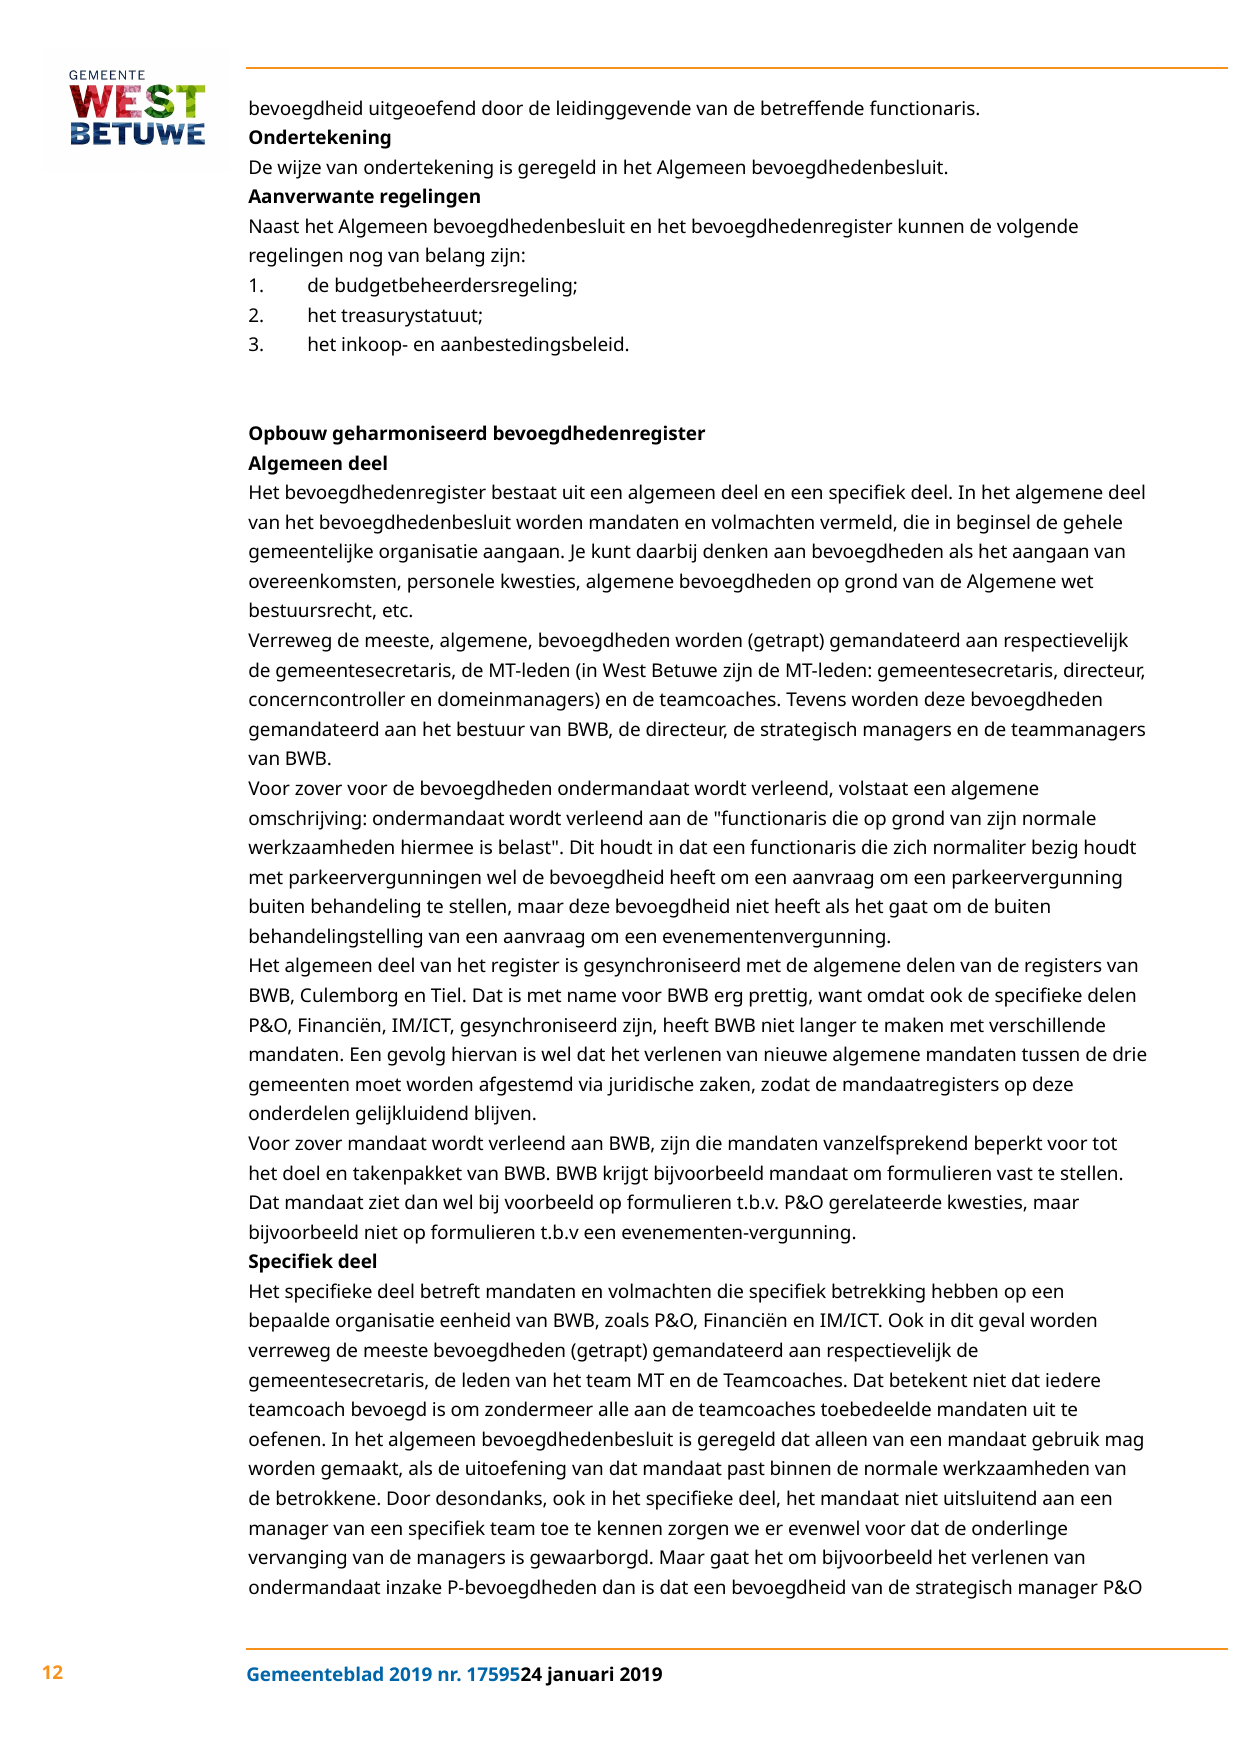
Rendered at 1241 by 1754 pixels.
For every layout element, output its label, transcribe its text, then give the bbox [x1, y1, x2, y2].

text Aanverwante regelingen [248, 183, 1152, 209]
text Opbouw geharmoniseerd bevoegdhedenregister [248, 420, 1152, 446]
text Het specifieke deel betreft mandaten en volmachten die specifiek betrekking hebben op een bepaalde organisatie eenheid van BWB, zoals P&O, Financiën en IM/ICT. Ook in dit geval worden verreweg de meeste bevoegdheden (getrapt) gemandateerd aan respectievelijk de gemeentesecretaris, de leden van het team MT en de Teamcoaches. Dat betekent niet dat iedere teamcoach bevoegd is om zondermeer alle aan de teamcoaches toebedeelde mandaten uit te oefenen. In het algemeen bevoegdhedenbesluit is geregeld dat alleen van een mandaat gebruik mag worden gemaakt, als de uitoefening van dat mandaat past binnen de normale werkzaamheden van de betrokkene. Door desondanks, ook in het specifieke deel, het mandaat niet uitsluitend aan een manager van een specifiek team toe te kennen zorgen we er evenwel voor dat de onderlinge vervanging van de managers is gewaarborgd. Maar gaat het om bijvoorbeeld het verlenen van ondermandaat inzake P-bevoegdheden dan is dat een bevoegdheid van de strategisch manager P&O [248, 1278, 1152, 1600]
text Ondertekening [248, 124, 1152, 150]
list het treasurystatuut; [248, 302, 1152, 328]
text Verreweg de meeste, algemene, bevoegdheden worden (getrapt) gemandateerd aan respectievelijk de gemeentesecretaris, de MT-leden (in West Betuwe zijn de MT-leden: gemeentesecretaris, directeur, concerncontroller en domeinmanagers) en de teamcoaches. Tevens worden deze bevoegdheden gemandateerd aan het bestuur van BWB, de directeur, de strategisch managers en de teammanagers van BWB. [248, 627, 1152, 771]
list de budgetbeheerdersregeling; [248, 272, 1152, 298]
text Het algemeen deel van het register is gesynchroniseerd met de algemene delen van de registers van BWB, Culemborg en Tiel. Dat is met name voor BWB erg prettig, want omdat ook de specifieke delen P&O, Financiën, IM/ICT, gesynchroniseerd zijn, heeft BWB niet langer te maken met verschillende mandaten. Een gevolg hiervan is wel dat het verlenen van nieuwe algemene mandaten tussen de drie gemeenten moet worden afgestemd via juridische zaken, zodat de mandaatregisters op deze onderdelen gelijkluidend blijven. [248, 953, 1152, 1126]
text Naast het Algemeen bevoegdhedenbesluit en het bevoegdhedenregister kunnen de volgende regelingen nog van belang zijn: [248, 213, 1152, 268]
text De wijze van ondertekening is geregeld in het Algemeen bevoegdhedenbesluit. [248, 154, 1152, 180]
list het inkoop- en aanbestedingsbeleid. [248, 331, 1152, 357]
text Voor zover voor de bevoegdheden ondermandaat wordt verleend, volstaat een algemene omschrijving: ondermandaat wordt verleend aan de "functionaris die op grond van zijn normale werkzaamheden hiermee is belast". Dit houdt in dat een functionaris die zich normaliter bezig houdt met parkeervergunningen wel de bevoegdheid heeft om een aanvraag om een parkeervergunning buiten behandeling te stellen, maar deze bevoegdheid niet heeft als het gaat om de buiten behandelingstelling van een aanvraag om een evenementenvergunning. [248, 775, 1152, 949]
text Het bevoegdhedenregister bestaat uit een algemeen deel en een specifiek deel. In het algemene deel van het bevoegdhedenbesluit worden mandaten en volmachten vermeld, die in beginsel de gehele gemeentelijke organisatie aangaan. Je kunt daarbij denken aan bevoegdheden als het aangaan van overeenkomsten, personele kwesties, algemene bevoegdheden op grond van de Algemene wet bestuursrecht, etc. [248, 479, 1152, 623]
text Voor zover mandaat wordt verleend aan BWB, zijn die mandaten vanzelfsprekend beperkt voor tot het doel en takenpakket van BWB. BWB krijgt bijvoorbeeld mandaat om formulieren vast te stellen. Dat mandaat ziet dan wel bij voorbeeld op formulieren t.b.v. P&O gerelateerde kwesties, maar bijvoorbeeld niet op formulieren t.b.v een evenementen-vergunning. [248, 1130, 1152, 1245]
text Specifiek deel [248, 1248, 1152, 1274]
text Algemeen deel [248, 450, 1152, 476]
picture [41, 47, 231, 172]
text bevoegdheid uitgeoefend door de leidinggevende van de betreffende functionaris. [248, 95, 1152, 121]
